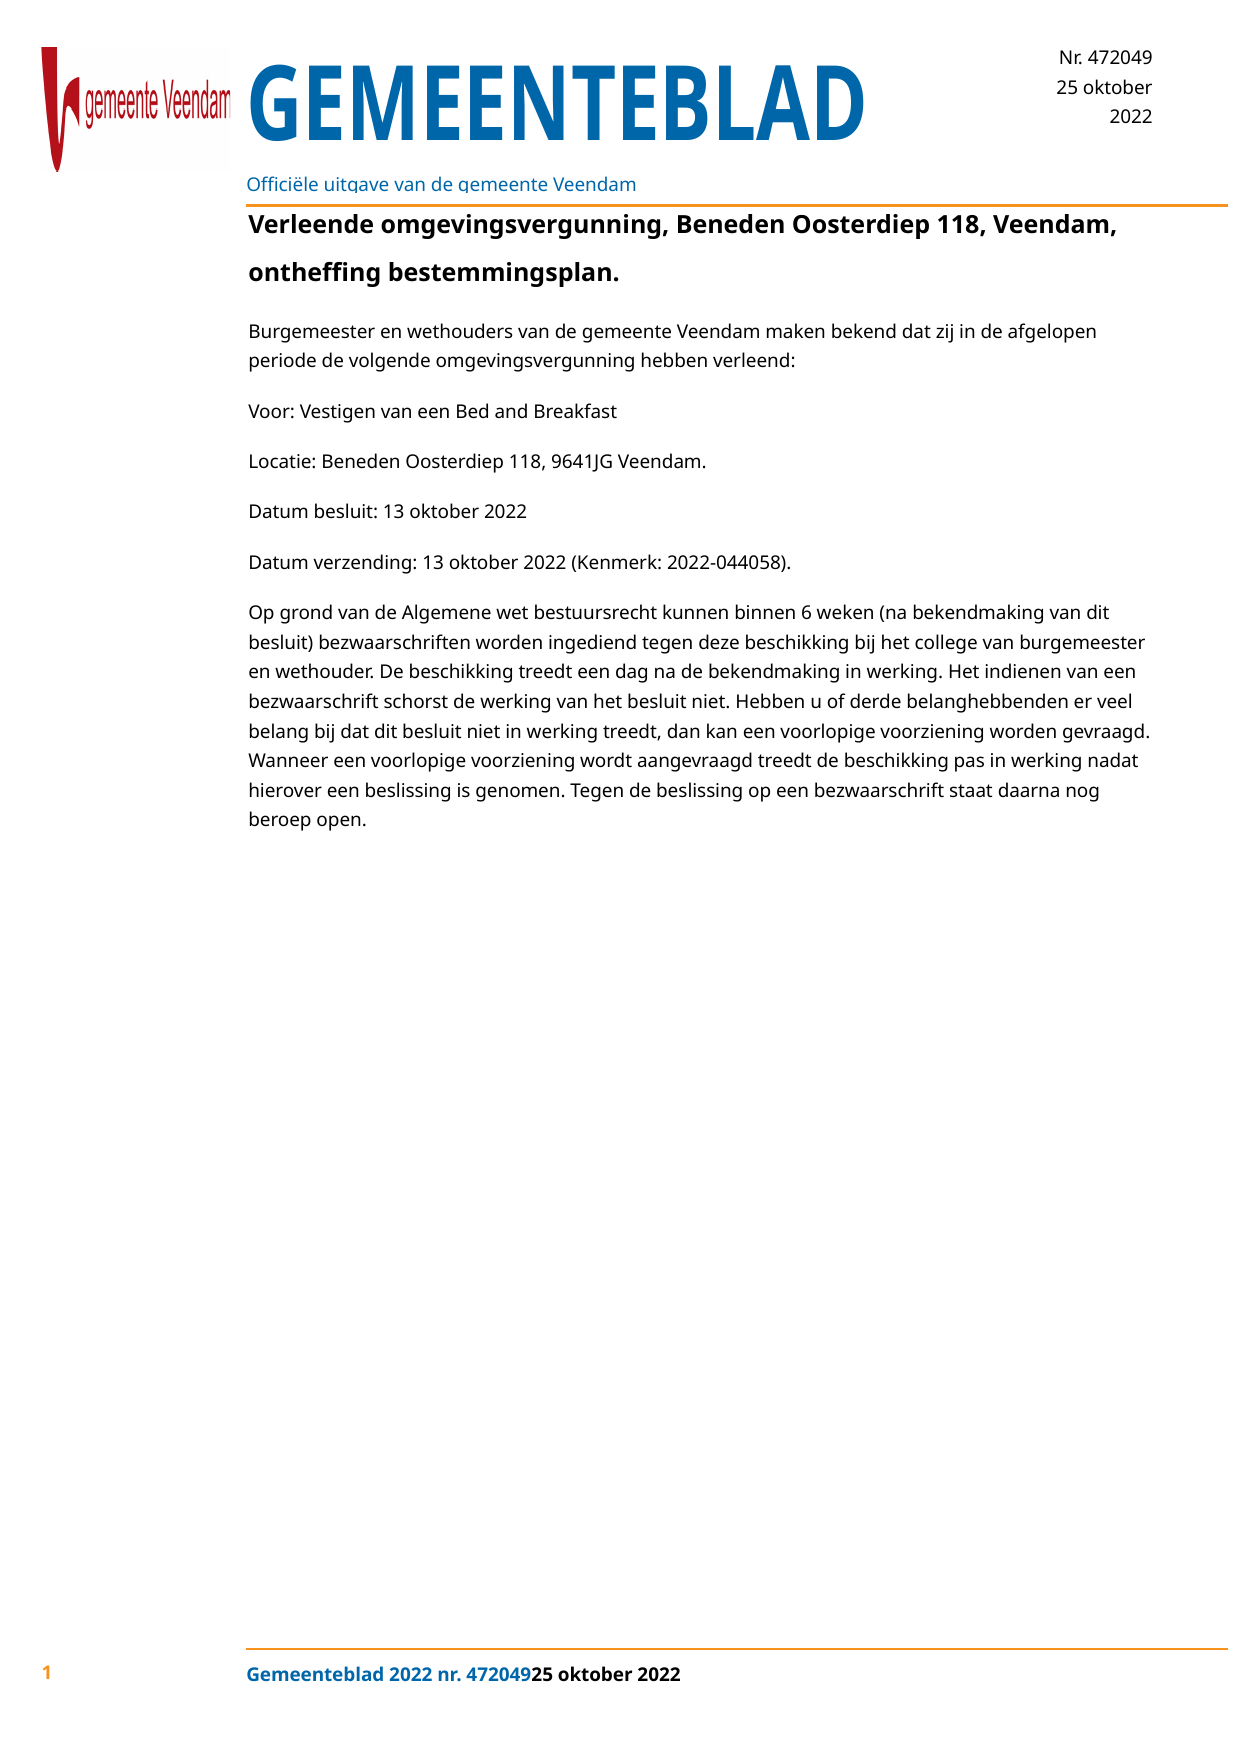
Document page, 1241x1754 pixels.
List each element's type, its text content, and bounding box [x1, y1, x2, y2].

text Locatie: Beneden Oosterdiep 118, 9641JG Veendam. [248, 448, 1152, 474]
text Voor: Vestigen van een Bed and Breakfast [248, 398, 1152, 424]
text Datum besluit: 13 oktober 2022 [248, 499, 1152, 524]
text Verleende omgevingsvergunning, Beneden Oosterdiep 118, Veendam, ontheffing bestemmingsplan. [248, 207, 1152, 288]
text Datum verzending: 13 oktober 2022 (Kenmerk: 2022-044058). [248, 549, 1152, 575]
text Burgemeester en wethouders van de gemeente Veendam maken bekend dat zij in de afgelopen periode de volgende omgevingsvergunning hebben verleend: [248, 318, 1152, 373]
text Op grond van de Algemene wet bestuursrecht kunnen binnen 6 weken (na bekendmaking van dit besluit) bezwaarschriften worden ingediend tegen deze beschikking bij het college van burgemeester en wethouder. De beschikking treedt een dag na de bekendmaking in werking. Het indienen van een bezwaarschrift schorst de werking van het besluit niet. Hebben u of derde belanghebbenden er veel belang bij dat dit besluit niet in werking treedt, dan kan een voorlopige voorziening worden gevraagd. Wanneer een voorlopige voorziening wordt aangevraagd treedt de beschikking pas in werking nadat hierover een beslissing is genomen. Tegen de beslissing op een bezwaarschrift staat daarna nog beroep open. [248, 599, 1152, 832]
picture [41, 47, 231, 172]
